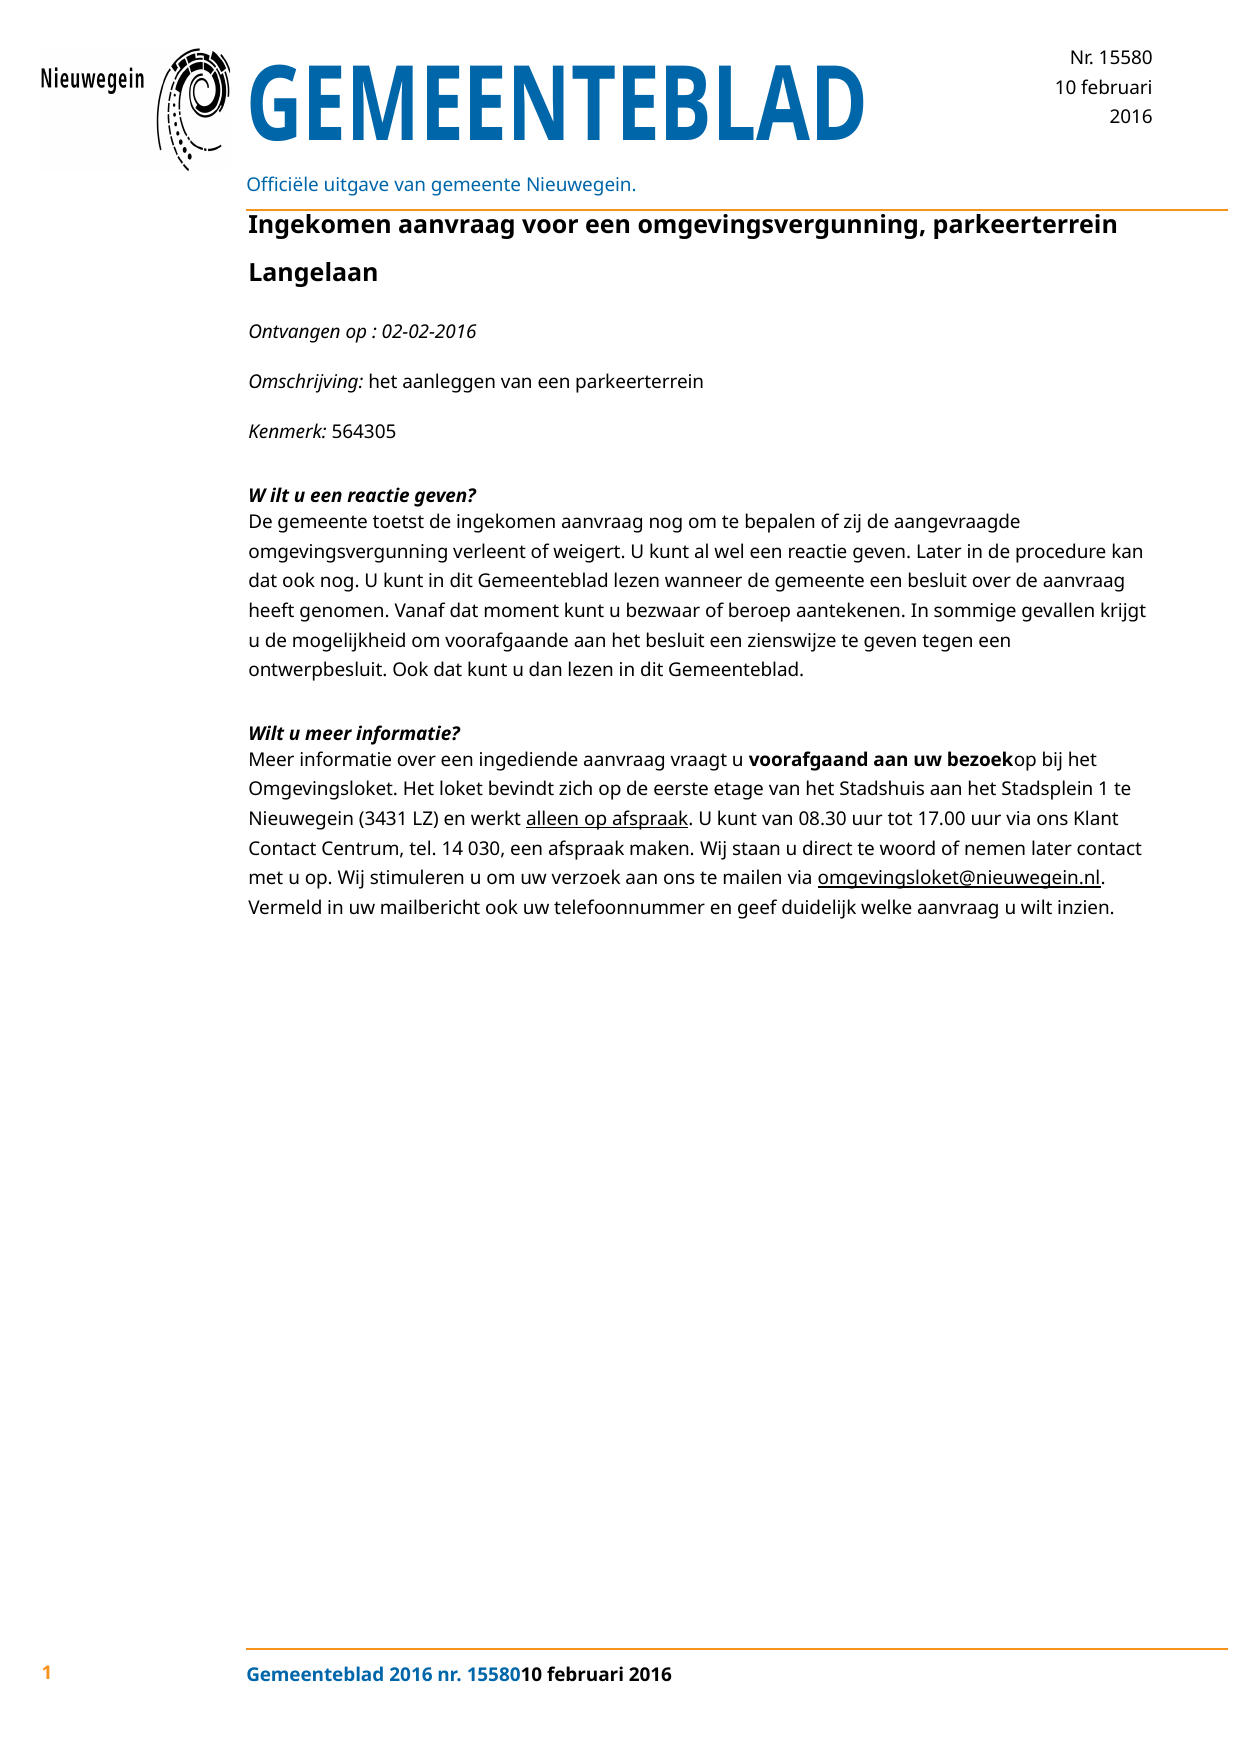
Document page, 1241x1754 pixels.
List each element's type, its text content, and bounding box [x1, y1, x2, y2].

text De gemeente toetst de ingekomen aanvraag nog om te bepalen of zij de aangevraagde omgevingsvergunning verleent of weigert. U kunt al wel een reactie geven. Later in de procedure kan dat ook nog. U kunt in dit Gemeenteblad lezen wanneer de gemeente een besluit over de aanvraag heeft genomen. Vanaf dat moment kunt u bezwaar of beroep aantekenen. In sommige gevallen krijgt u de mogelijkheid om voorafgaande aan het besluit een zienswijze te geven tegen een ontwerpbesluit. Ook dat kunt u dan lezen in dit Gemeenteblad. [248, 508, 1152, 682]
text W ilt u een reactie geven? [248, 483, 1152, 508]
text Kenmerk: 564305 [248, 419, 1152, 444]
picture [41, 47, 231, 172]
text Meer informatie over een ingediende aanvraag vraagt u voorafgaand aan uw bezoekop bij het Omgevingsloket. Het loket bevindt zich op de eerste etage van het Stadshuis aan het Stadsplein 1 te Nieuwegein (3431 LZ) en werkt alleen op afspraak. U kunt van 08.30 uur tot 17.00 uur via ons Klant Contact Centrum, tel. 14 030, een afspraak maken. Wij staan u direct te woord of nemen later contact met u op. Wij stimuleren u om uw verzoek aan ons te mailen via omgevingsloket@nieuwegein.nl. Vermeld in uw mailbericht ook uw telefoonnummer en geef duidelijk welke aanvraag u wilt inzien. [248, 746, 1152, 920]
text Ontvangen op : 02-02-2016 [248, 318, 1152, 344]
text Wilt u meer informatie? [248, 720, 1152, 746]
text Omschrijving: het aanleggen van een parkeerterrein [248, 368, 1152, 394]
text Ingekomen aanvraag voor een omgevingsvergunning, parkeerterrein Langelaan [248, 211, 1152, 288]
